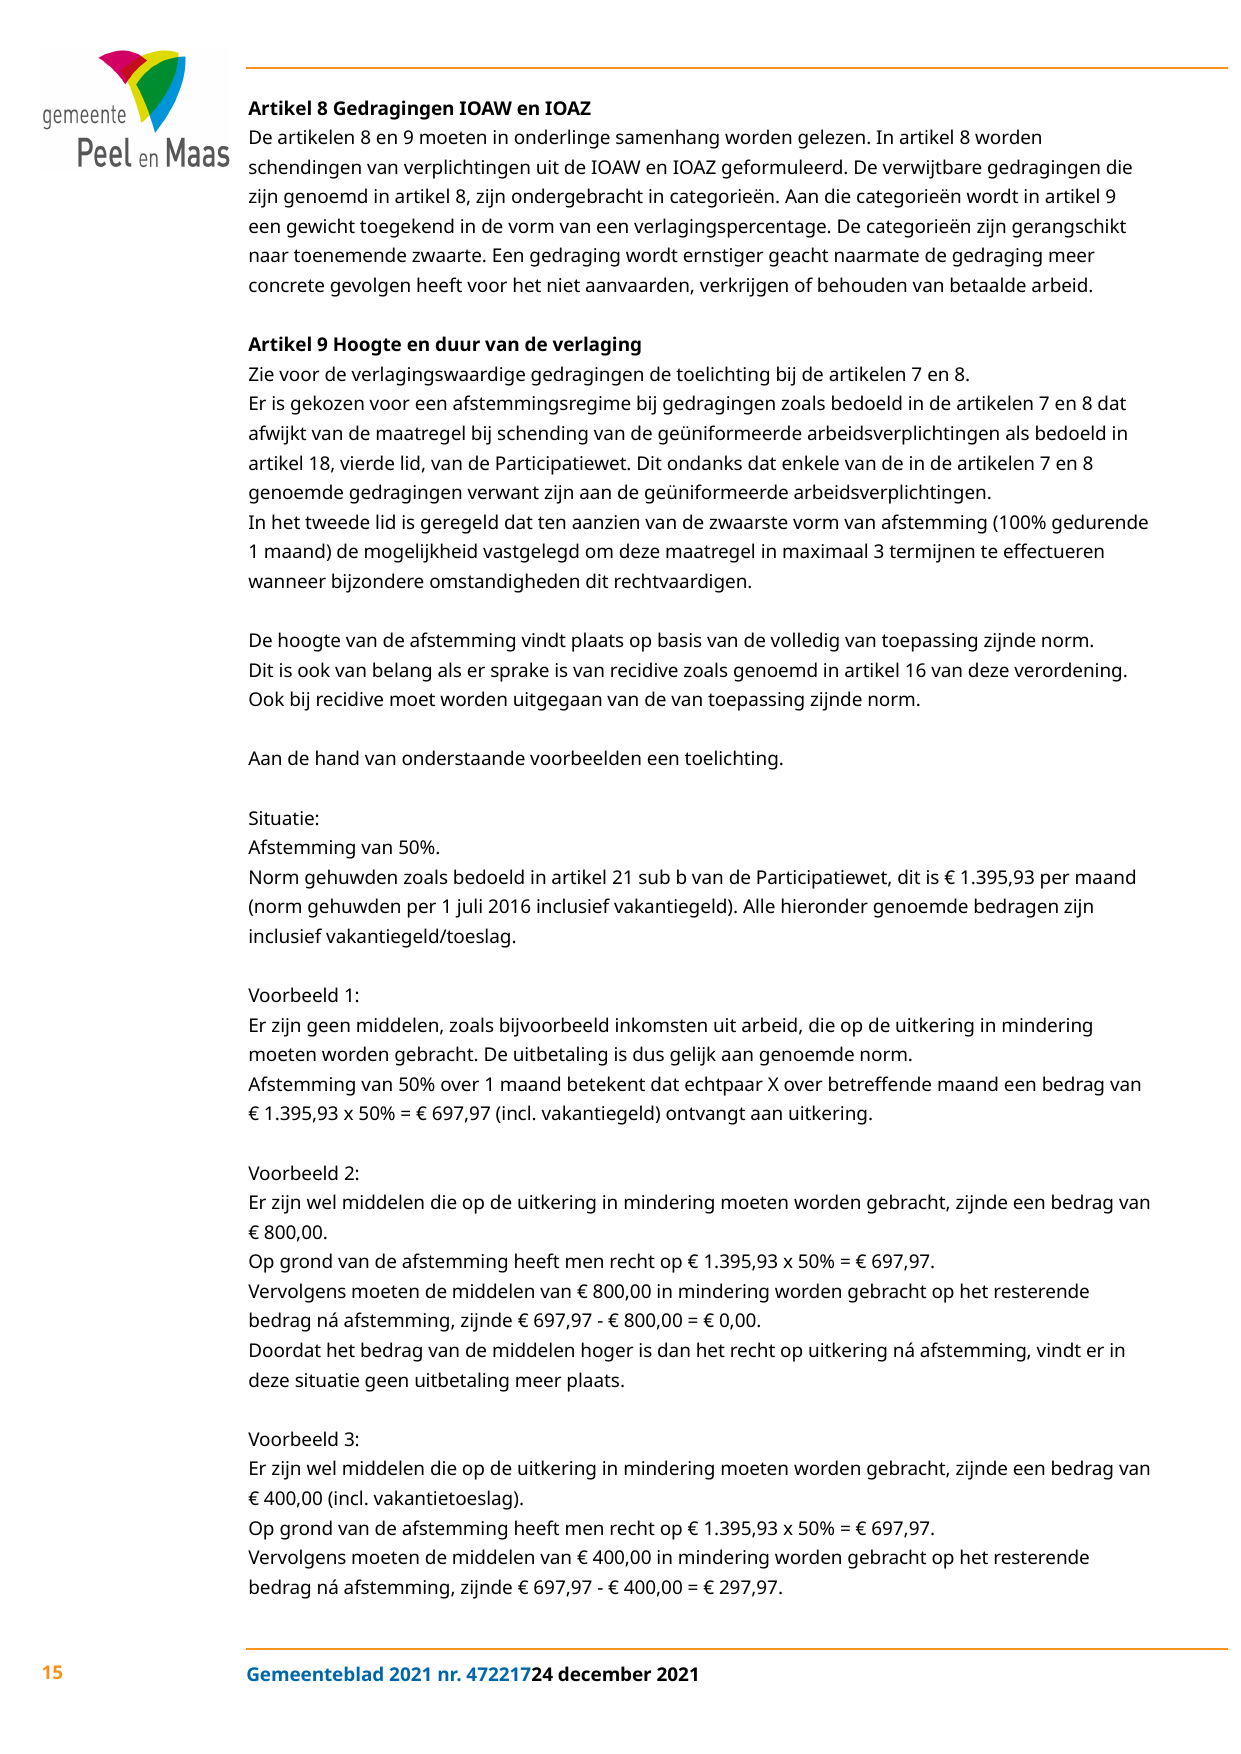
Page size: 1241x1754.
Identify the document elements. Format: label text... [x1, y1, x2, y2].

text In het tweede lid is geregeld dat ten aanzien van de zwaarste vorm van afstemming (100% gedurende 1 maand) de mogelijkheid vastgelegd om deze maatregel in maximaal 3 termijnen te effectueren wanneer bijzondere omstandigheden dit rechtvaardigen. [248, 509, 1152, 594]
text Voorbeeld 1: [248, 982, 1152, 1008]
text De hoogte van de afstemming vindt plaats op basis van de volledig van toepassing zijnde norm. [248, 627, 1152, 653]
text Voorbeeld 3: [248, 1426, 1152, 1452]
text Doordat het bedrag van de middelen hoger is dan het recht op uitkering ná afstemming, vindt er in deze situatie geen uitbetaling meer plaats. [248, 1337, 1152, 1393]
text Afstemming van 50%. [248, 834, 1152, 860]
text De artikelen 8 en 9 moeten in onderlinge samenhang worden gelezen. In artikel 8 worden schendingen van verplichtingen uit de IOAW en IOAZ geformuleerd. De verwijtbare gedragingen die zijn genoemd in artikel 8, zijn ondergebracht in categorieën. Aan die categorieën wordt in artikel 9 een gewicht toegekend in de vorm van een verlagingspercentage. De categorieën zijn gerangschikt naar toenemende zwaarte. Een gedraging wordt ernstiger geacht naarmate de gedraging meer concrete gevolgen heeft voor het niet aanvaarden, verkrijgen of behouden van betaalde arbeid. [248, 124, 1152, 298]
text Norm gehuwden zoals bedoeld in artikel 21 sub b van de Participatiewet, dit is € 1.395,93 per maand (norm gehuwden per 1 juli 2016 inclusief vakantiegeld). Alle hieronder genoemde bedragen zijn inclusief vakantiegeld/toeslag. [248, 864, 1152, 949]
text Er zijn wel middelen die op de uitkering in mindering moeten worden gebracht, zijnde een bedrag van € 800,00. [248, 1189, 1152, 1245]
text Afstemming van 50% over 1 maand betekent dat echtpaar X over betreffende maand een bedrag van € 1.395,93 x 50% = € 697,97 (incl. vakantiegeld) ontvangt aan uitkering. [248, 1071, 1152, 1126]
text Vervolgens moeten de middelen van € 800,00 in mindering worden gebracht op het resterende bedrag ná afstemming, zijnde € 697,97 - € 800,00 = € 0,00. [248, 1278, 1152, 1333]
text Er is gekozen voor een afstemmingsregime bij gedragingen zoals bedoeld in de artikelen 7 en 8 dat afwijkt van de maatregel bij schending van de geüniformeerde arbeidsverplichtingen als bedoeld in artikel 18, vierde lid, van de Participatiewet. Dit ondanks dat enkele van de in de artikelen 7 en 8 genoemde gedragingen verwant zijn aan de geüniformeerde arbeidsverplichtingen. [248, 391, 1152, 505]
text Situatie: [248, 805, 1152, 831]
picture [41, 47, 231, 172]
text Er zijn wel middelen die op de uitkering in mindering moeten worden gebracht, zijnde een bedrag van € 400,00 (incl. vakantietoeslag). [248, 1456, 1152, 1511]
text Op grond van de afstemming heeft men recht op € 1.395,93 x 50% = € 697,97. [248, 1515, 1152, 1541]
text Dit is ook van belang als er sprake is van recidive zoals genoemd in artikel 16 van deze verordening. Ook bij recidive moet worden uitgegaan van de van toepassing zijnde norm. [248, 657, 1152, 712]
text Aan de hand van onderstaande voorbeelden een toelichting. [248, 746, 1152, 771]
text Op grond van de afstemming heeft men recht op € 1.395,93 x 50% = € 697,97. [248, 1248, 1152, 1274]
text Er zijn geen middelen, zoals bijvoorbeeld inkomsten uit arbeid, die op de uitkering in mindering moeten worden gebracht. De uitbetaling is dus gelijk aan genoemde norm. [248, 1012, 1152, 1067]
text Artikel 8 Gedragingen IOAW en IOAZ [248, 95, 1152, 121]
text Voorbeeld 2: [248, 1160, 1152, 1186]
text Zie voor de verlagingswaardige gedragingen de toelichting bij de artikelen 7 en 8. [248, 361, 1152, 387]
text Vervolgens moeten de middelen van € 400,00 in mindering worden gebracht op het resterende bedrag ná afstemming, zijnde € 697,97 - € 400,00 = € 297,97. [248, 1544, 1152, 1600]
text Artikel 9 Hoogte en duur van de verlaging [248, 331, 1152, 357]
